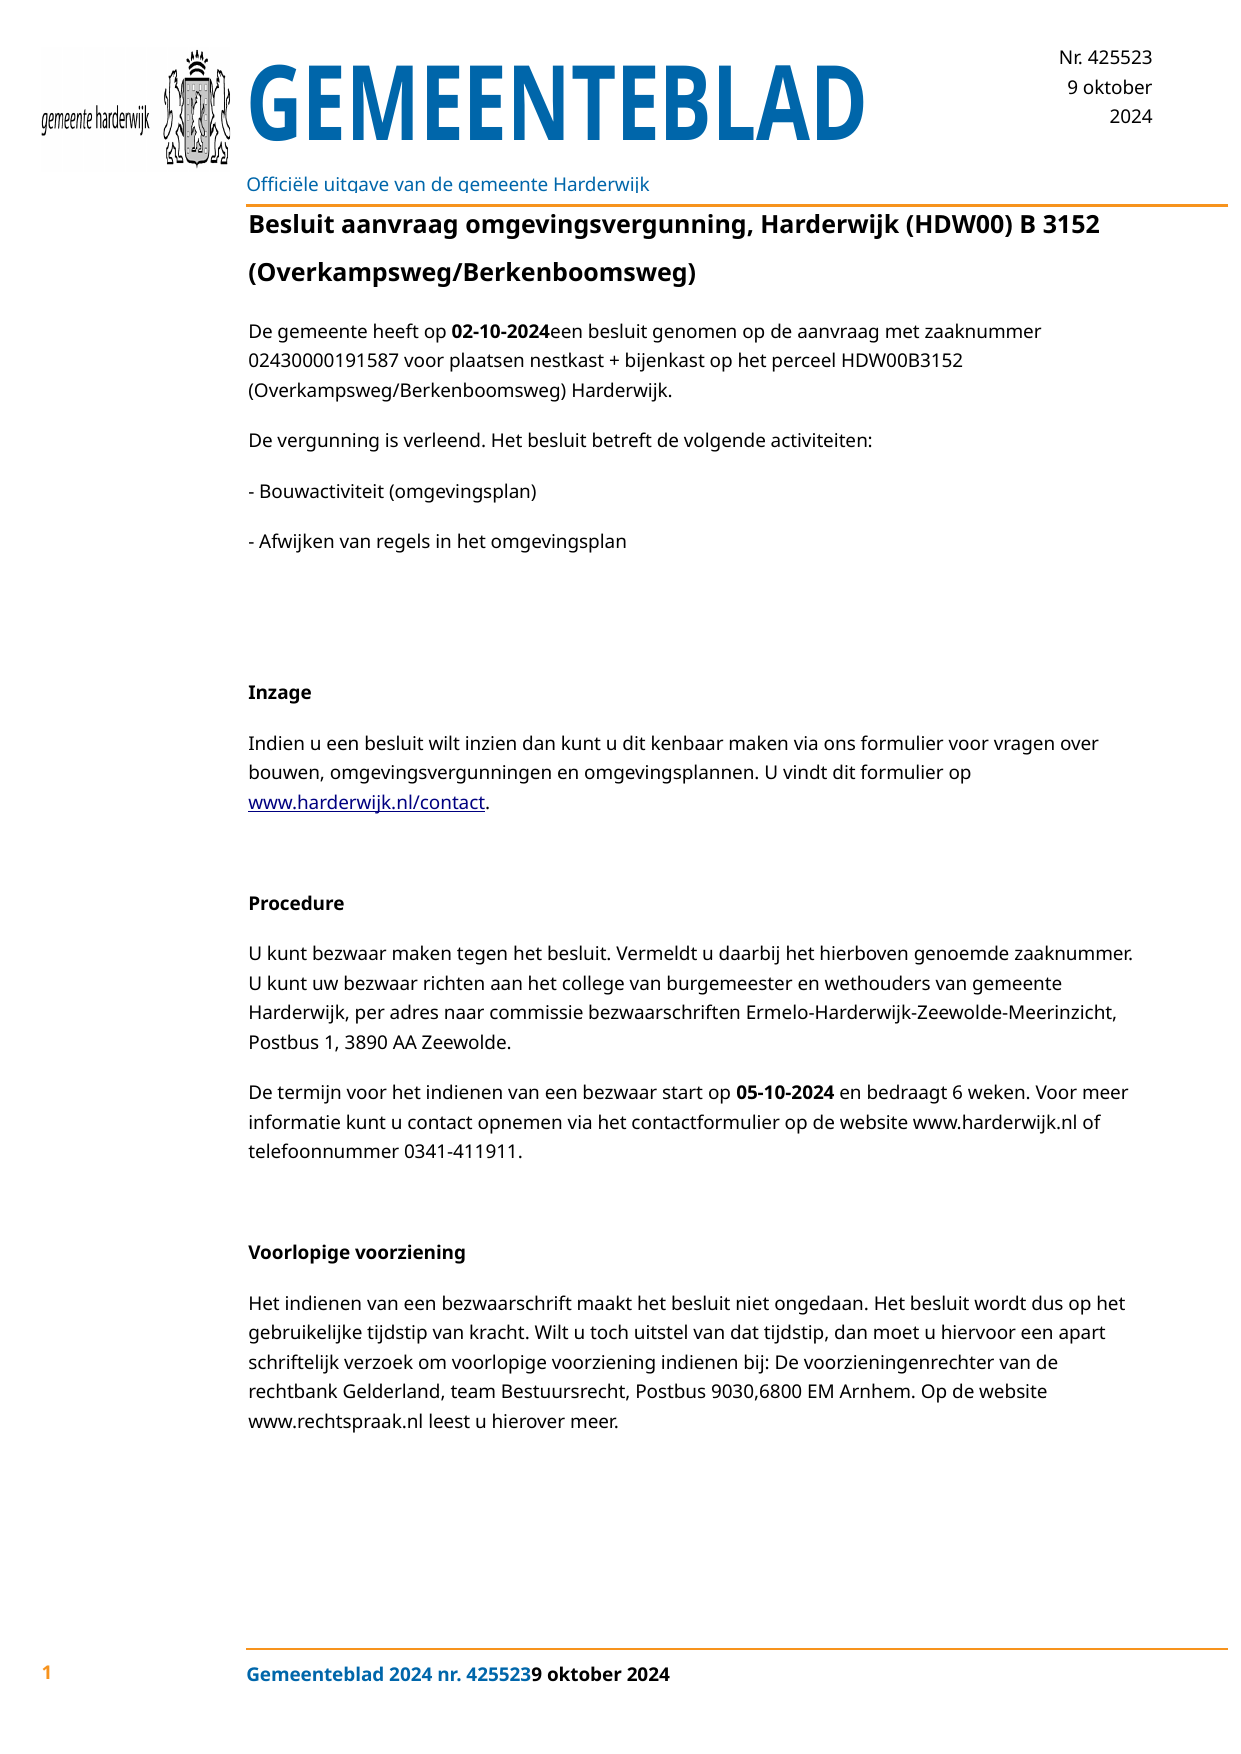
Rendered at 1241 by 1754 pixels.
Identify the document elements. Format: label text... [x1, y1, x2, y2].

text Indien u een besluit wilt inzien dan kunt u dit kenbaar maken via ons formulier voor vragen over bouwen, omgevingsvergunningen en omgevingsplannen. U vindt dit formulier op www.harderwijk.nl/contact. [248, 730, 1152, 815]
picture [41, 47, 231, 172]
text De vergunning is verleend. Het besluit betreft de volgende activiteiten: [248, 427, 1152, 453]
text Inzage [248, 679, 1152, 705]
text Het indienen van een bezwaarschrift maakt het besluit niet ongedaan. Het besluit wordt dus op het gebruikelijke tijdstip van kracht. Wilt u toch uitstel van dat tijdstip, dan moet u hiervoor een apart schriftelijk verzoek om voorlopige voorziening indienen bij: De voorzieningenrechter van de rechtbank Gelderland, team Bestuursrecht, Postbus 9030,6800 EM Arnhem. Op de website www.rechtspraak.nl leest u hierover meer. [248, 1290, 1152, 1434]
text - Bouwactiviteit (omgevingsplan) [248, 478, 1152, 504]
text U kunt bezwaar maken tegen het besluit. Vermeldt u daarbij het hierboven genoemde zaaknummer. U kunt uw bezwaar richten aan het college van burgemeester en wethouders van gemeente Harderwijk, per adres naar commissie bezwaarschriften Ermelo-Harderwijk-Zeewolde-Meerinzicht, Postbus 1, 3890 AA Zeewolde. [248, 940, 1152, 1055]
text De termijn voor het indienen van een bezwaar start op 05-10-2024 en bedraagt 6 weken. Voor meer informatie kunt u contact opnemen via het contactformulier op de website www.harderwijk.nl of telefoonnummer 0341-411911. [248, 1079, 1152, 1164]
text Voorlopige voorziening [248, 1239, 1152, 1265]
text De gemeente heeft op 02-10-2024een besluit genomen op de aanvraag met zaaknummer 02430000191587 voor plaatsen nestkast + bijenkast op het perceel HDW00B3152 (Overkampsweg/Berkenboomsweg) Harderwijk. [248, 318, 1152, 403]
text Procedure [248, 890, 1152, 916]
text - Afwijken van regels in het omgevingsplan [248, 528, 1152, 554]
text Besluit aanvraag omgevingsvergunning, Harderwijk (HDW00) B 3152 (Overkampsweg/Berkenboomsweg) [248, 207, 1152, 288]
